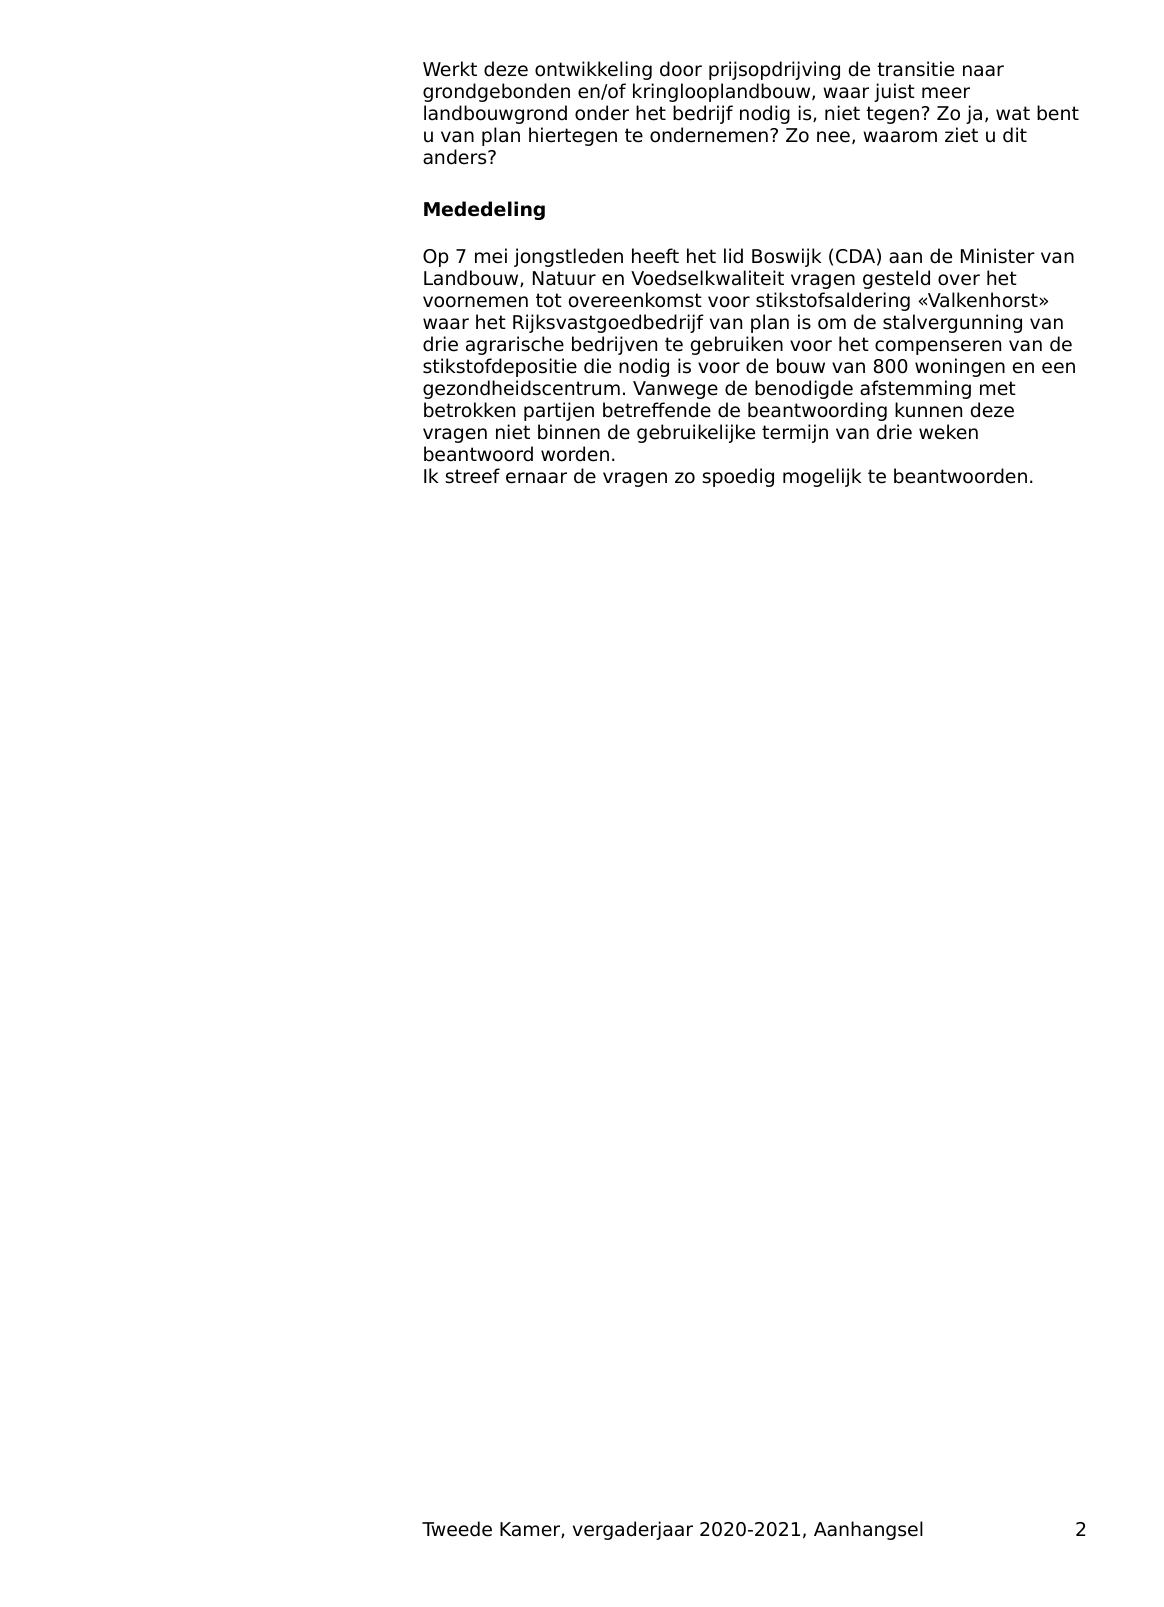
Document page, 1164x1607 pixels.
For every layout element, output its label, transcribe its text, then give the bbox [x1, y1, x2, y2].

text Ik streef ernaar de vragen zo spoedig mogelijk te beantwoorden. [422, 466, 1087, 488]
text Werkt deze ontwikkeling door prijsopdrijving de transitie naar grondgebonden en/of kringlooplandbouw, waar juist meer landbouwgrond onder het bedrijf nodig is, niet tegen? Zo ja, wat bent u van plan hiertegen te ondernemen? Zo nee, waarom ziet u dit anders? [422, 59, 1087, 169]
subtitle Mededeling [422, 199, 1087, 221]
text Op 7 mei jongstleden heeft het lid Boswijk (CDA) aan de Minister van Landbouw, Natuur en Voedselkwaliteit vragen gesteld over het voornemen tot overeenkomst voor stikstofsaldering «Valkenhorst» waar het Rijksvastgoedbedrijf van plan is om de stalvergunning van drie agrarische bedrijven te gebruiken voor het compenseren van de stikstofdepositie die nodig is voor de bouw van 800 woningen en een gezondheidscentrum. Vanwege de benodigde afstemming met betrokken partijen betreffende de beantwoording kunnen deze vragen niet binnen de gebruikelijke termijn van drie weken beantwoord worden. [422, 246, 1087, 466]
